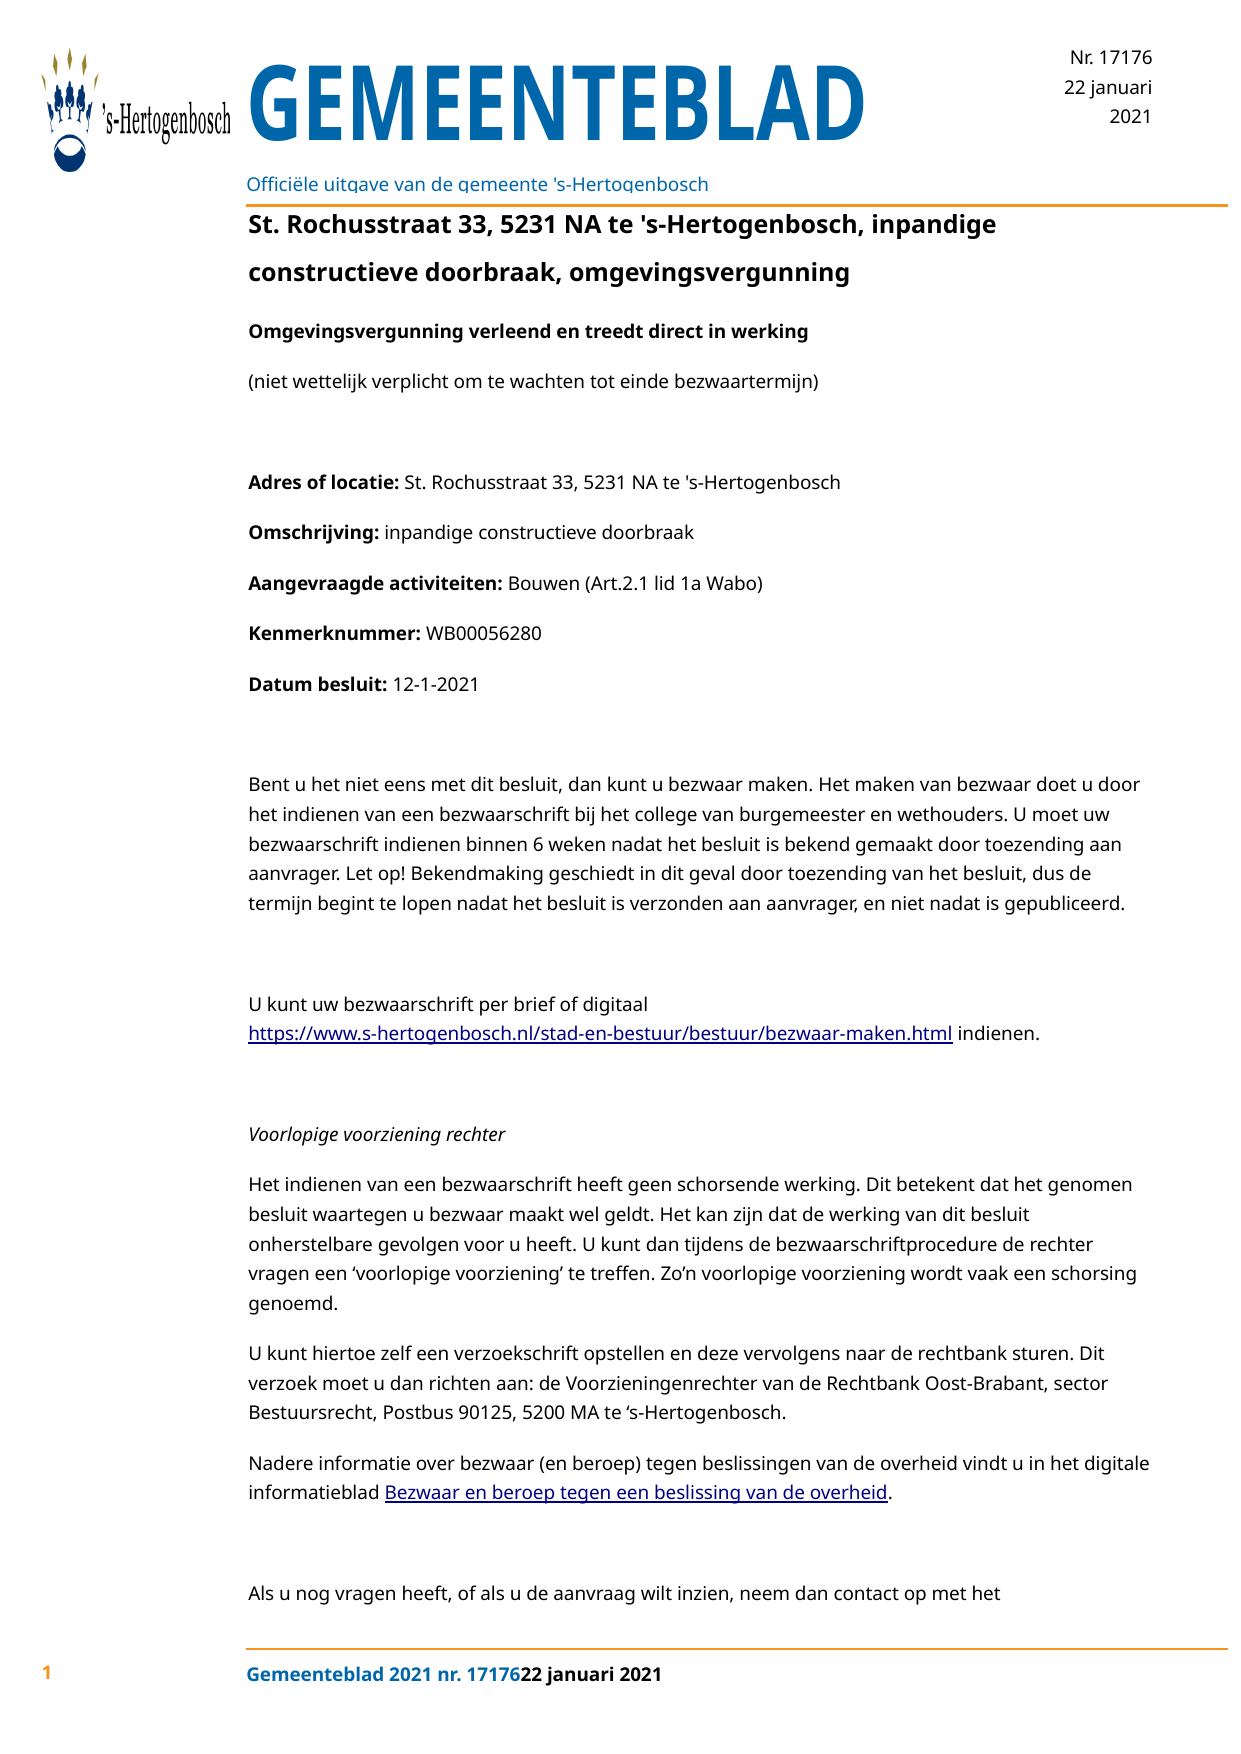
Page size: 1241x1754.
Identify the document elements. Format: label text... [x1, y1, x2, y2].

text Adres of locatie: St. Rochusstraat 33, 5231 NA te 's-Hertogenbosch [248, 469, 1152, 495]
text U kunt uw bezwaarschrift per brief of digitaal https://www.s-hertogenbosch.nl/stad-en-bestuur/bestuur/bezwaar-maken.html indienen. [248, 991, 1152, 1046]
text Omschrijving: inpandige constructieve doorbraak [248, 519, 1152, 545]
text Kenmerknummer: WB00056280 [248, 620, 1152, 646]
text Het indienen van een bezwaarschrift heeft geen schorsende werking. Dit betekent dat het genomen besluit waartegen u bezwaar maakt wel geldt. Het kan zijn dat de werking van dit besluit onherstelbare gevolgen voor u heeft. U kunt dan tijdens de bezwaarschriftprocedure de rechter vragen een ‘voorlopige voorziening’ te treffen. Zo’n voorlopige voorziening wordt vaak een schorsing genoemd. [248, 1172, 1152, 1316]
text Als u nog vragen heeft, of als u de aanvraag wilt inzien, neem dan contact op met het [248, 1580, 1152, 1606]
text Bent u het niet eens met dit besluit, dan kunt u bezwaar maken. Het maken van bezwaar doet u door het indienen van een bezwaarschrift bij het college van burgemeester en wethouders. U moet uw bezwaarschrift indienen binnen 6 weken nadat het besluit is bekend gemaakt door toezending aan aanvrager. Let op! Bekendmaking geschiedt in dit geval door toezending van het besluit, dus de termijn begint te lopen nadat het besluit is verzonden aan aanvrager, en niet nadat is gepubliceerd. [248, 772, 1152, 916]
text U kunt hiertoe zelf een verzoekschrift opstellen en deze vervolgens naar de rechtbank sturen. Dit verzoek moet u dan richten aan: de Voorzieningenrechter van de Rechtbank Oost-Brabant, sector Bestuursrecht, Postbus 90125, 5200 MA te ‘s-Hertogenbosch. [248, 1340, 1152, 1425]
picture [41, 47, 231, 172]
text Aangevraagde activiteiten: Bouwen (Art.2.1 lid 1a Wabo) [248, 570, 1152, 596]
text Nadere informatie over bezwaar (en beroep) tegen beslissingen van de overheid vindt u in het digitale informatieblad Bezwaar en beroep tegen een beslissing van de overheid. [248, 1450, 1152, 1505]
text Omgevingsvergunning verleend en treedt direct in werking [248, 318, 1152, 344]
text (niet wettelijk verplicht om te wachten tot einde bezwaartermijn) [248, 368, 1152, 394]
text Voorlopige voorziening rechter [248, 1121, 1152, 1147]
text St. Rochusstraat 33, 5231 NA te 's-Hertogenbosch, inpandige constructieve doorbraak, omgevingsvergunning [248, 207, 1152, 288]
text Datum besluit: 12-1-2021 [248, 671, 1152, 697]
